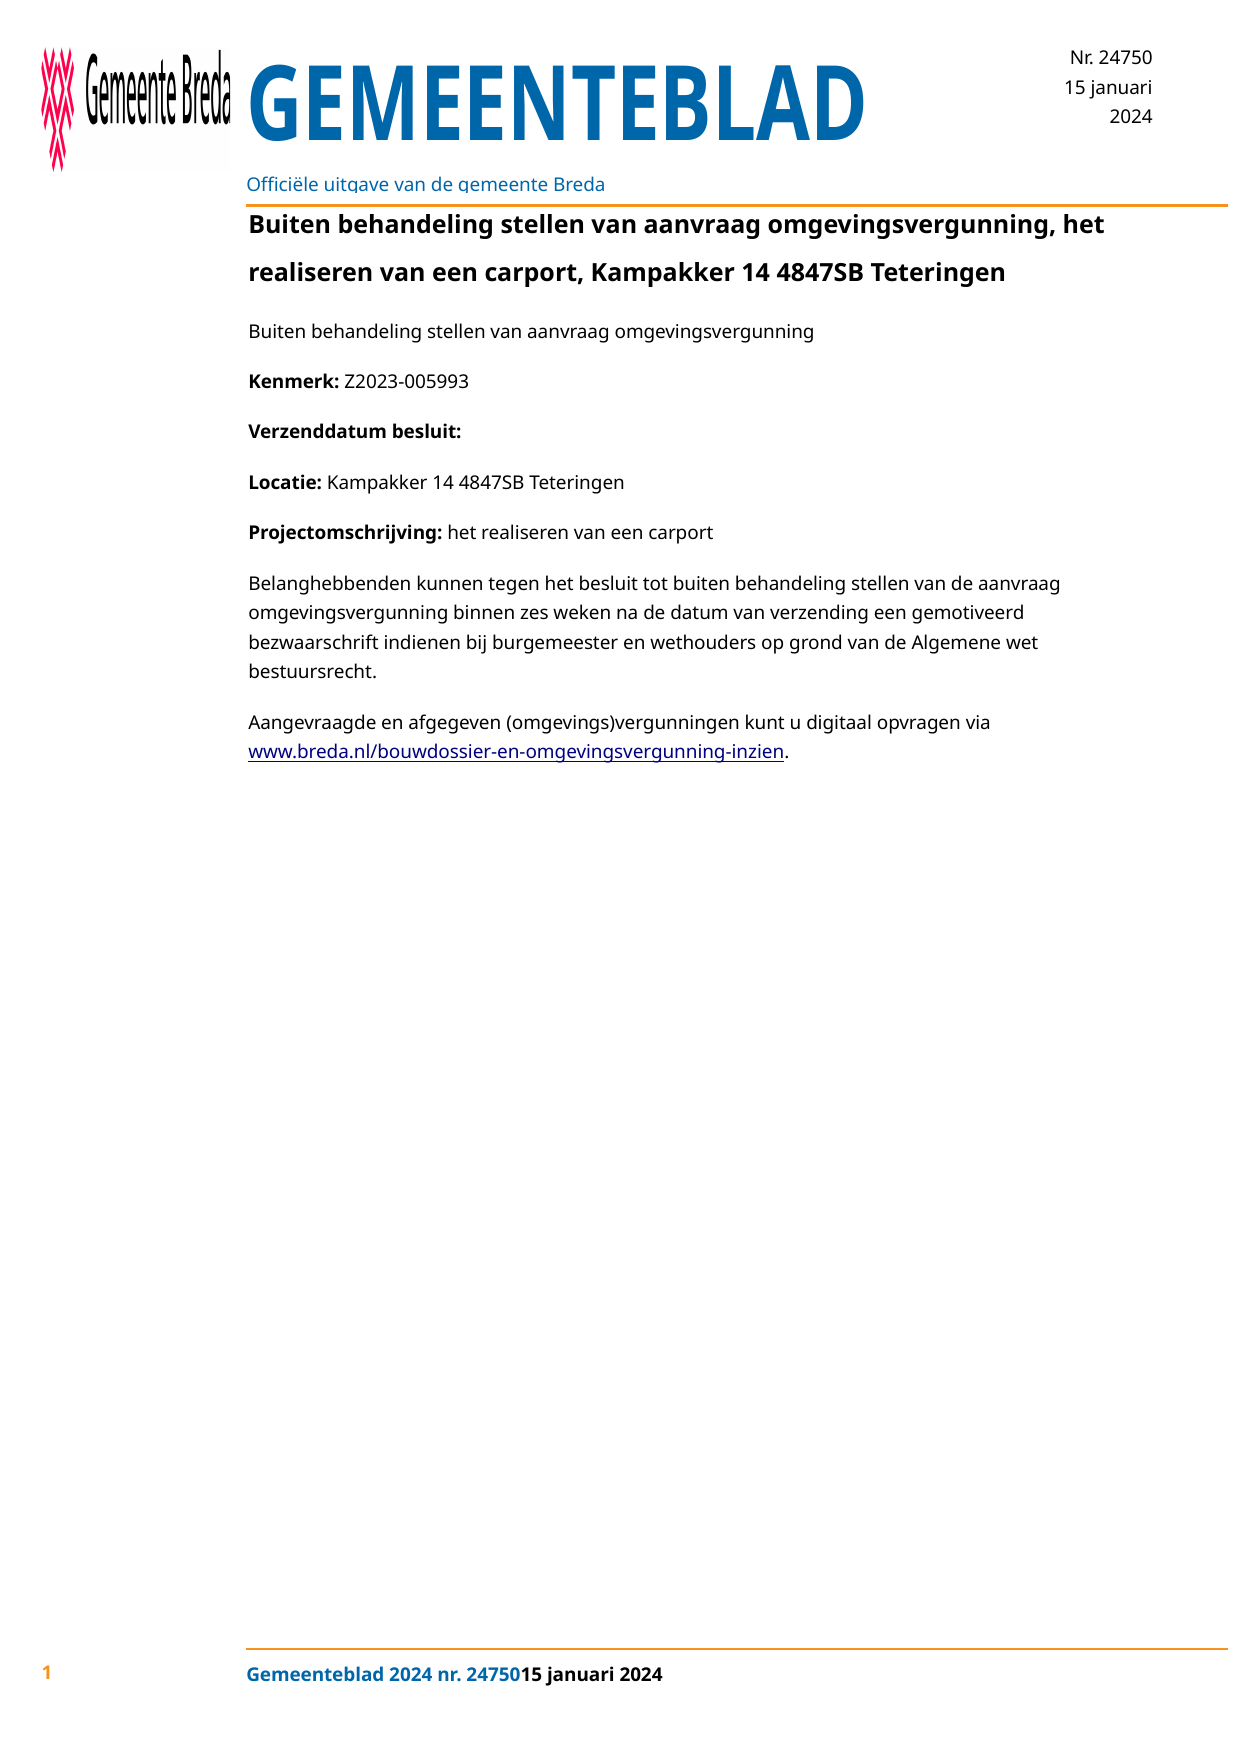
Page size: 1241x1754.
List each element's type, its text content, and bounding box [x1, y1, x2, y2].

text Aangevraagde en afgegeven (omgevings)vergunningen kunt u digitaal opvragen via www.breda.nl/bouwdossier-en-omgevingsvergunning-inzien. [248, 709, 1152, 764]
text Buiten behandeling stellen van aanvraag omgevingsvergunning [248, 318, 1152, 344]
text Buiten behandeling stellen van aanvraag omgevingsvergunning, het realiseren van een carport, Kampakker 14 4847SB Teteringen [248, 207, 1152, 288]
text Locatie: Kampakker 14 4847SB Teteringen [248, 469, 1152, 495]
text Belanghebbenden kunnen tegen het besluit tot buiten behandeling stellen van de aanvraag omgevingsvergunning binnen zes weken na de datum van verzending een gemotiveerd bezwaarschrift indienen bij burgemeester en wethouders op grond van de Algemene wet bestuursrecht. [248, 570, 1152, 684]
text Verzenddatum besluit: [248, 419, 1152, 444]
text Kenmerk: Z2023-005993 [248, 368, 1152, 394]
picture [41, 47, 231, 172]
text Projectomschrijving: het realiseren van een carport [248, 519, 1152, 545]
